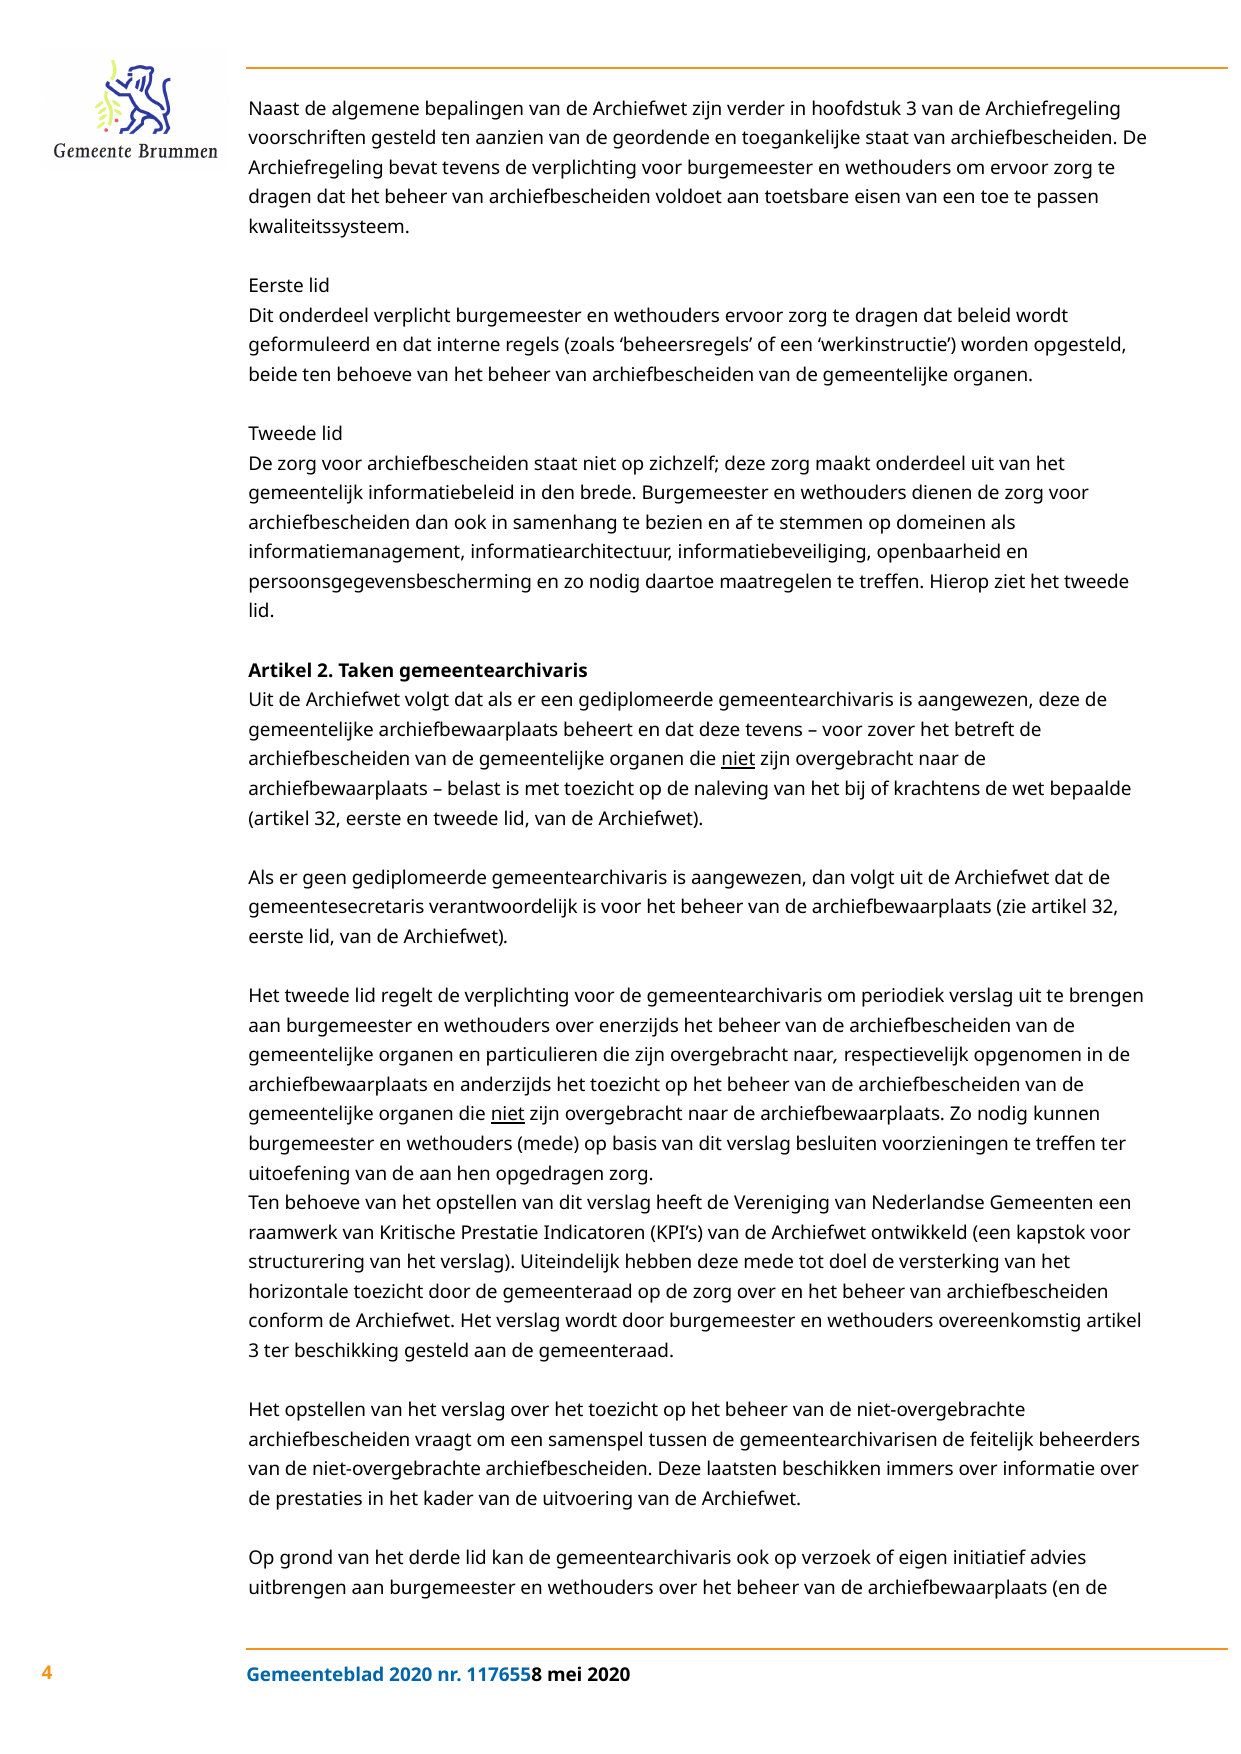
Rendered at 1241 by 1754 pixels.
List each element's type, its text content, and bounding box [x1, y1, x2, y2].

text De zorg voor archiefbescheiden staat niet op zichzelf; deze zorg maakt onderdeel uit van het gemeentelijk informatiebeleid in den brede. Burgemeester en wethouders dienen de zorg voor archiefbescheiden dan ook in samenhang te bezien en af te stemmen op domeinen als informatiemanagement, informatiearchitectuur, informatiebeveiliging, openbaarheid en persoonsgegevensbescherming en zo nodig daartoe maatregelen te treffen. Hierop ziet het tweede lid. [248, 450, 1152, 623]
picture [41, 47, 231, 172]
text Als er geen gediplomeerde gemeentearchivaris is aangewezen, dan volgt uit de Archiefwet dat de gemeentesecretaris verantwoordelijk is voor het beheer van de archiefbewaarplaats (zie artikel 32, eerste lid, van de Archiefwet). [248, 864, 1152, 949]
text Dit onderdeel verplicht burgemeester en wethouders ervoor zorg te dragen dat beleid wordt geformuleerd en dat interne regels (zoals ‘beheersregels’ of een ‘werkinstructie’) worden opgesteld, beide ten behoeve van het beheer van archiefbescheiden van de gemeentelijke organen. [248, 302, 1152, 387]
text Uit de Archiefwet volgt dat als er een gediplomeerde gemeentearchivaris is aangewezen, deze de gemeentelijke archiefbewaarplaats beheert en dat deze tevens – voor zover het betreft de archiefbescheiden van de gemeentelijke organen die niet zijn overgebracht naar de archiefbewaarplaats – belast is met toezicht op de naleving van het bij of krachtens de wet bepaalde (artikel 32, eerste en tweede lid, van de Archiefwet). [248, 686, 1152, 831]
text Ten behoeve van het opstellen van dit verslag heeft de Vereniging van Nederlandse Gemeenten een raamwerk van Kritische Prestatie Indicatoren (KPI’s) van de Archiefwet ontwikkeld (een kapstok voor structurering van het verslag). Uiteindelijk hebben deze mede tot doel de versterking van het horizontale toezicht door de gemeenteraad op de zorg over en het beheer van archiefbescheiden conform de Archiefwet. Het verslag wordt door burgemeester en wethouders overeenkomstig artikel 3 ter beschikking gesteld aan de gemeenteraad. [248, 1189, 1152, 1363]
text Tweede lid [248, 420, 1152, 446]
text Artikel 2. Taken gemeentearchivaris [248, 657, 1152, 683]
text Eerste lid [248, 272, 1152, 298]
text Op grond van het derde lid kan de gemeentearchivaris ook op verzoek of eigen initiatief advies uitbrengen aan burgemeester en wethouders over het beheer van de archiefbewaarplaats (en de [248, 1544, 1152, 1600]
text Het opstellen van het verslag over het toezicht op het beheer van de niet-overgebrachte archiefbescheiden vraagt om een samenspel tussen de gemeentearchivarisen de feitelijk beheerders van de niet-overgebrachte archiefbescheiden. Deze laatsten beschikken immers over informatie over de prestaties in het kader van de uitvoering van de Archiefwet. [248, 1396, 1152, 1511]
text Naast de algemene bepalingen van de Archiefwet zijn verder in hoofdstuk 3 van de Archiefregeling voorschriften gesteld ten aanzien van de geordende en toegankelijke staat van archiefbescheiden. De Archiefregeling bevat tevens de verplichting voor burgemeester en wethouders om ervoor zorg te dragen dat het beheer van archiefbescheiden voldoet aan toetsbare eisen van een toe te passen kwaliteitssysteem. [248, 95, 1152, 239]
text Het tweede lid regelt de verplichting voor de gemeentearchivaris om periodiek verslag uit te brengen aan burgemeester en wethouders over enerzijds het beheer van de archiefbescheiden van de gemeentelijke organen en particulieren die zijn overgebracht naar, respectievelijk opgenomen in de archiefbewaarplaats en anderzijds het toezicht op het beheer van de archiefbescheiden van de gemeentelijke organen die niet zijn overgebracht naar de archiefbewaarplaats. Zo nodig kunnen burgemeester en wethouders (mede) op basis van dit verslag besluiten voorzieningen te treffen ter uitoefening van de aan hen opgedragen zorg. [248, 982, 1152, 1186]
